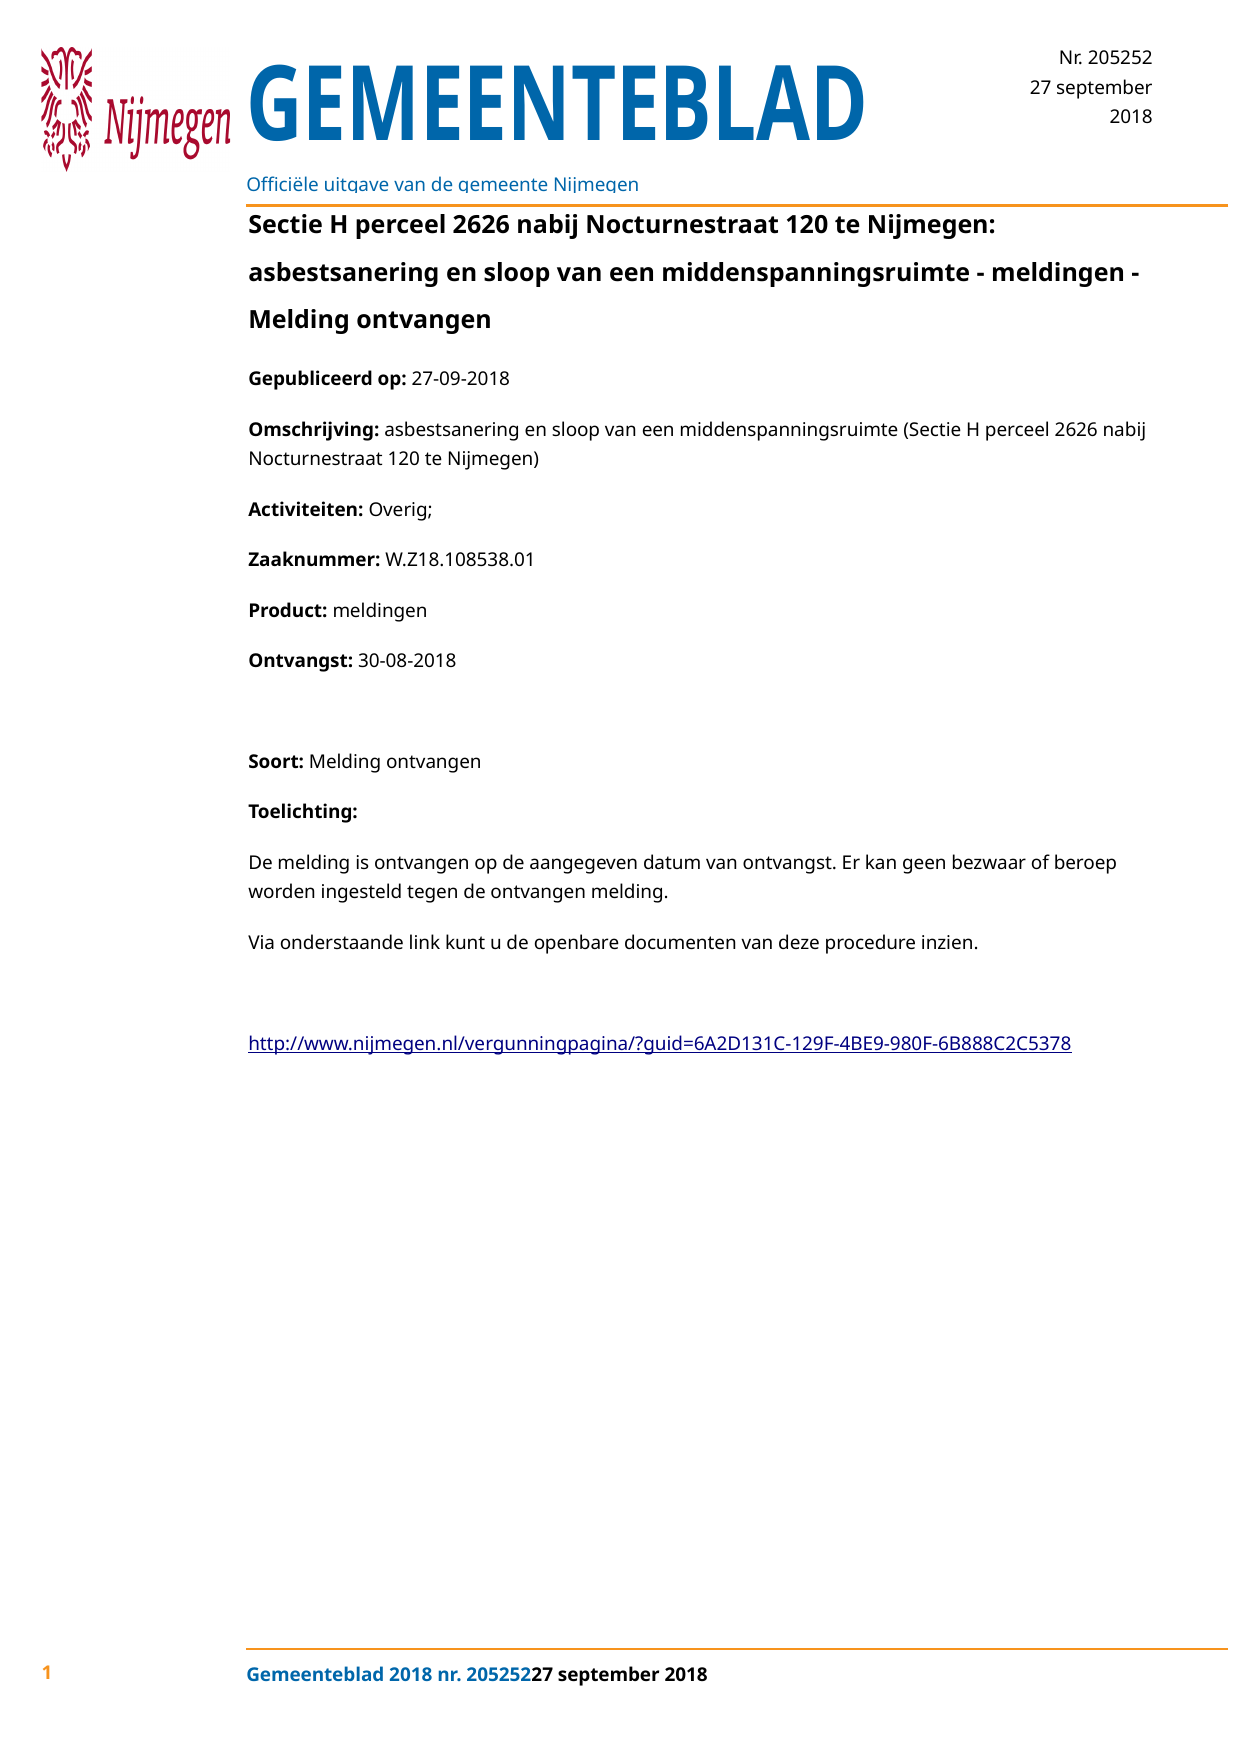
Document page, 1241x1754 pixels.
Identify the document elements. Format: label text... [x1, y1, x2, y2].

text Product: meldingen [248, 597, 1152, 622]
text Soort: Melding ontvangen [248, 748, 1152, 774]
text De melding is ontvangen op de aangegeven datum van ontvangst. Er kan geen bezwaar of beroep worden ingesteld tegen de ontvangen melding. [248, 849, 1152, 904]
text Activiteiten: Overig; [248, 496, 1152, 522]
text Zaaknummer: W.Z18.108538.01 [248, 546, 1152, 572]
picture [41, 47, 231, 172]
text Sectie H perceel 2626 nabij Nocturnestraat 120 te Nijmegen: asbestsanering en sloop van een middenspanningsruimte - meldingen - Melding ontvangen [248, 207, 1152, 336]
text Ontvangst: 30-08-2018 [248, 647, 1152, 673]
text http://www.nijmegen.nl/vergunningpagina/?guid=6A2D131C-129F-4BE9-980F-6B888C2C5378 [248, 1030, 1152, 1055]
text Omschrijving: asbestsanering en sloop van een middenspanningsruimte (Sectie H perceel 2626 nabij Nocturnestraat 120 te Nijmegen) [248, 416, 1152, 471]
text Gepubliceerd op: 27-09-2018 [248, 366, 1152, 391]
text Toelichting: [248, 798, 1152, 824]
text Via onderstaande link kunt u de openbare documenten van deze procedure inzien. [248, 929, 1152, 954]
